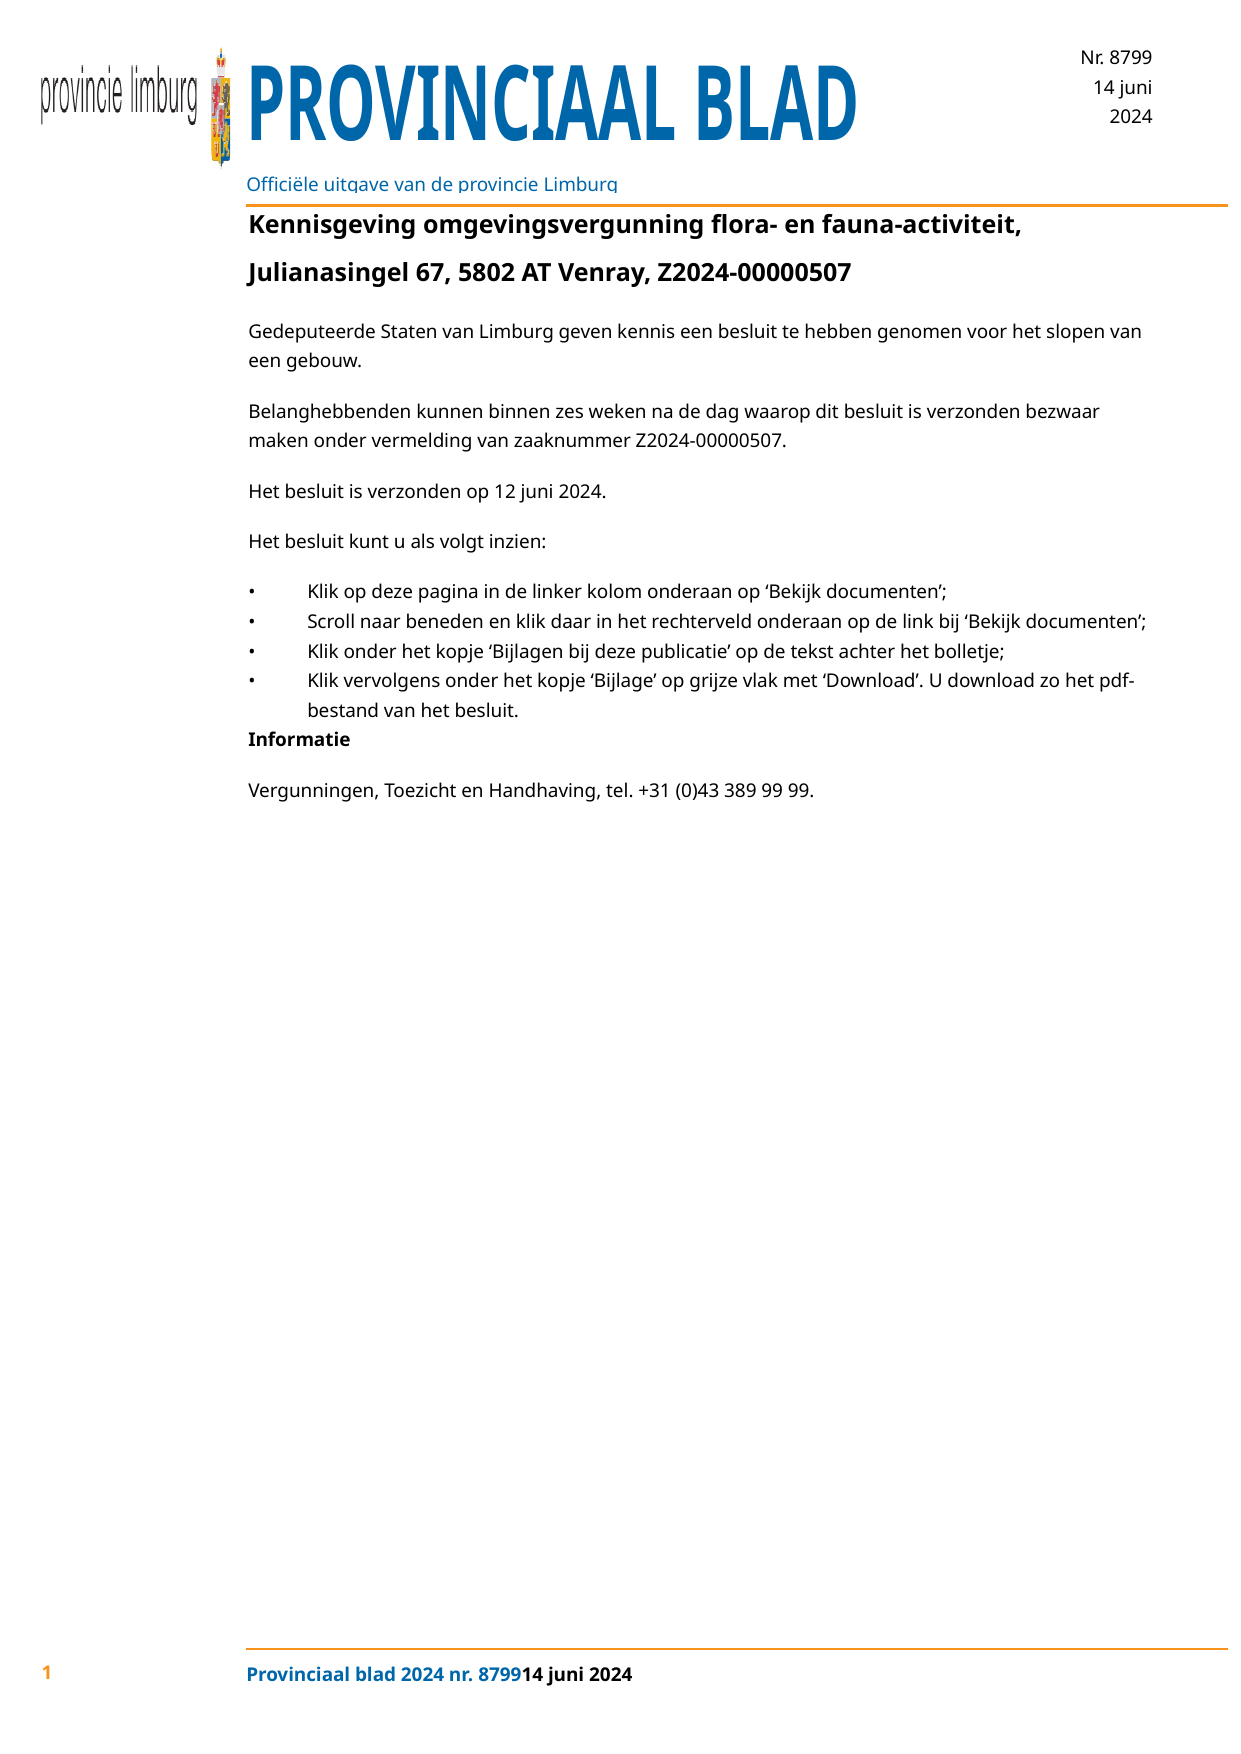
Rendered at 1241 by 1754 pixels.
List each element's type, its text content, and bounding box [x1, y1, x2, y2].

text Gedeputeerde Staten van Limburg geven kennis een besluit te hebben genomen voor het slopen van een gebouw. [248, 318, 1152, 373]
text Het besluit kunt u als volgt inzien: [248, 528, 1152, 554]
list Scroll naar beneden en klik daar in het rechterveld onderaan op de link bij ‘Bekijk documenten’; [248, 608, 1152, 634]
text Informatie [248, 727, 1152, 752]
text Het besluit is verzonden op 12 juni 2024. [248, 478, 1152, 504]
text Kennisgeving omgevingsvergunning flora- en fauna-activiteit, Julianasingel 67, 5802 AT Venray, Z2024-00000507 [248, 207, 1152, 288]
picture [41, 47, 231, 172]
list Klik onder het kopje ‘Bijlagen bij deze publicatie’ op de tekst achter het bolletje; [248, 638, 1152, 664]
text Belanghebbenden kunnen binnen zes weken na de dag waarop dit besluit is verzonden bezwaar maken onder vermelding van zaaknummer Z2024-00000507. [248, 398, 1152, 453]
text Vergunningen, Toezicht en Handhaving, tel. +31 (0)43 389 99 99. [248, 777, 1152, 803]
list Klik vervolgens onder het kopje ‘Bijlage’ op grijze vlak met ‘Download’. U download zo het pdf-bestand van het besluit. [248, 667, 1152, 723]
list Klik op deze pagina in de linker kolom onderaan op ‘Bekijk documenten’; [248, 579, 1152, 604]
